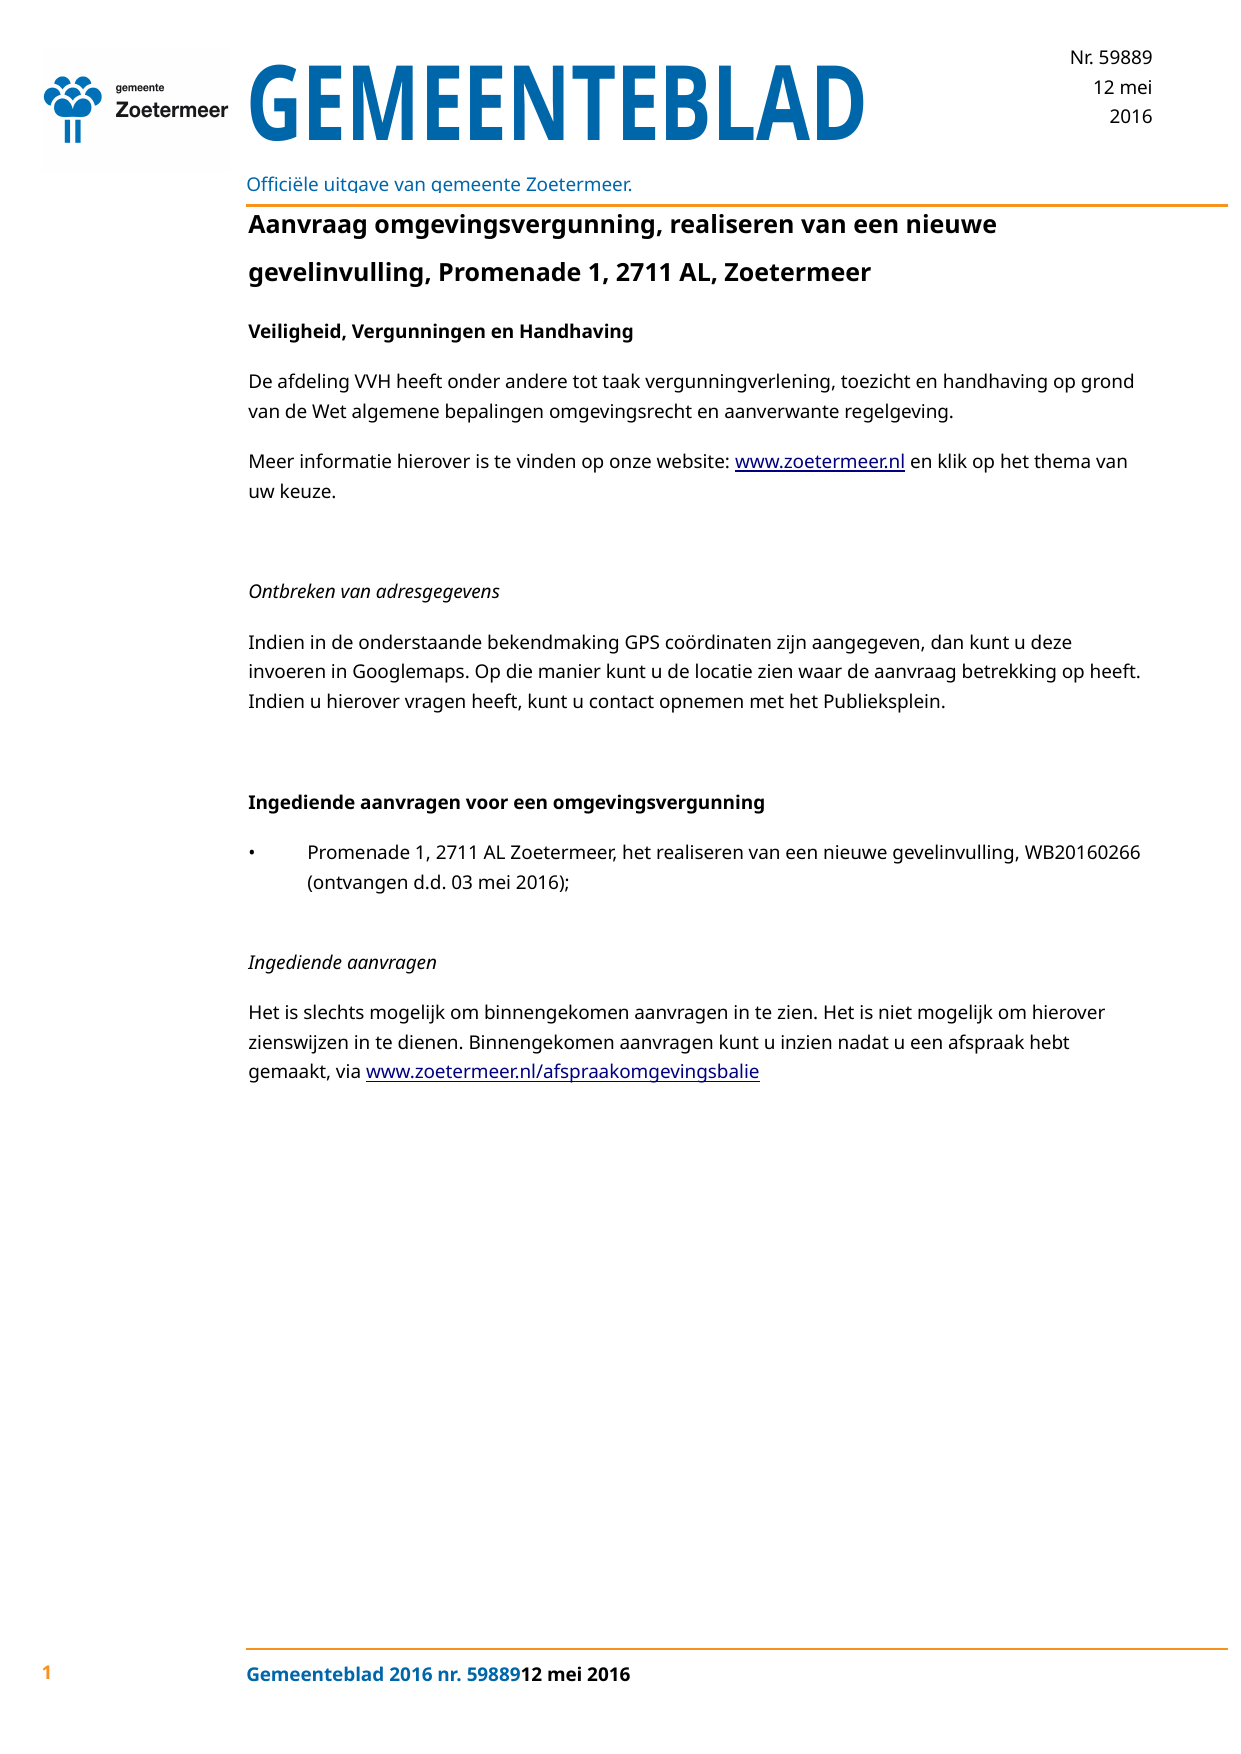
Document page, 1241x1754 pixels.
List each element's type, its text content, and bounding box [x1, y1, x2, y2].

text Meer informatie hierover is te vinden op onze website: www.zoetermeer.nl en klik op het thema van uw keuze. [248, 448, 1152, 504]
text Ontbreken van adresgegevens [248, 579, 1152, 604]
list Promenade 1, 2711 AL Zoetermeer, het realiseren van een nieuwe gevelinvulling, WB20160266 (ontvangen d.d. 03 mei 2016); [248, 839, 1152, 895]
picture [41, 47, 231, 172]
text Ingediende aanvragen voor een omgevingsvergunning [248, 789, 1152, 815]
text Veiligheid, Vergunningen en Handhaving [248, 318, 1152, 344]
text Het is slechts mogelijk om binnengekomen aanvragen in te zien. Het is niet mogelijk om hierover zienswijzen in te dienen. Binnengekomen aanvragen kunt u inzien nadat u een afspraak hebt gemaakt, via www.zoetermeer.nl/afspraakomgevingsbalie [248, 999, 1152, 1084]
text Aanvraag omgevingsvergunning, realiseren van een nieuwe gevelinvulling, Promenade 1, 2711 AL, Zoetermeer [248, 207, 1152, 288]
text Ingediende aanvragen [248, 949, 1152, 975]
text De afdeling VVH heeft onder andere tot taak vergunningverlening, toezicht en handhaving op grond van de Wet algemene bepalingen omgevingsrecht en aanverwante regelgeving. [248, 368, 1152, 424]
text Indien in de onderstaande bekendmaking GPS coördinaten zijn aangegeven, dan kunt u deze invoeren in Googlemaps. Op die manier kunt u de locatie zien waar de aanvraag betrekking op heeft. Indien u hierover vragen heeft, kunt u contact opnemen met het Publieksplein. [248, 629, 1152, 714]
